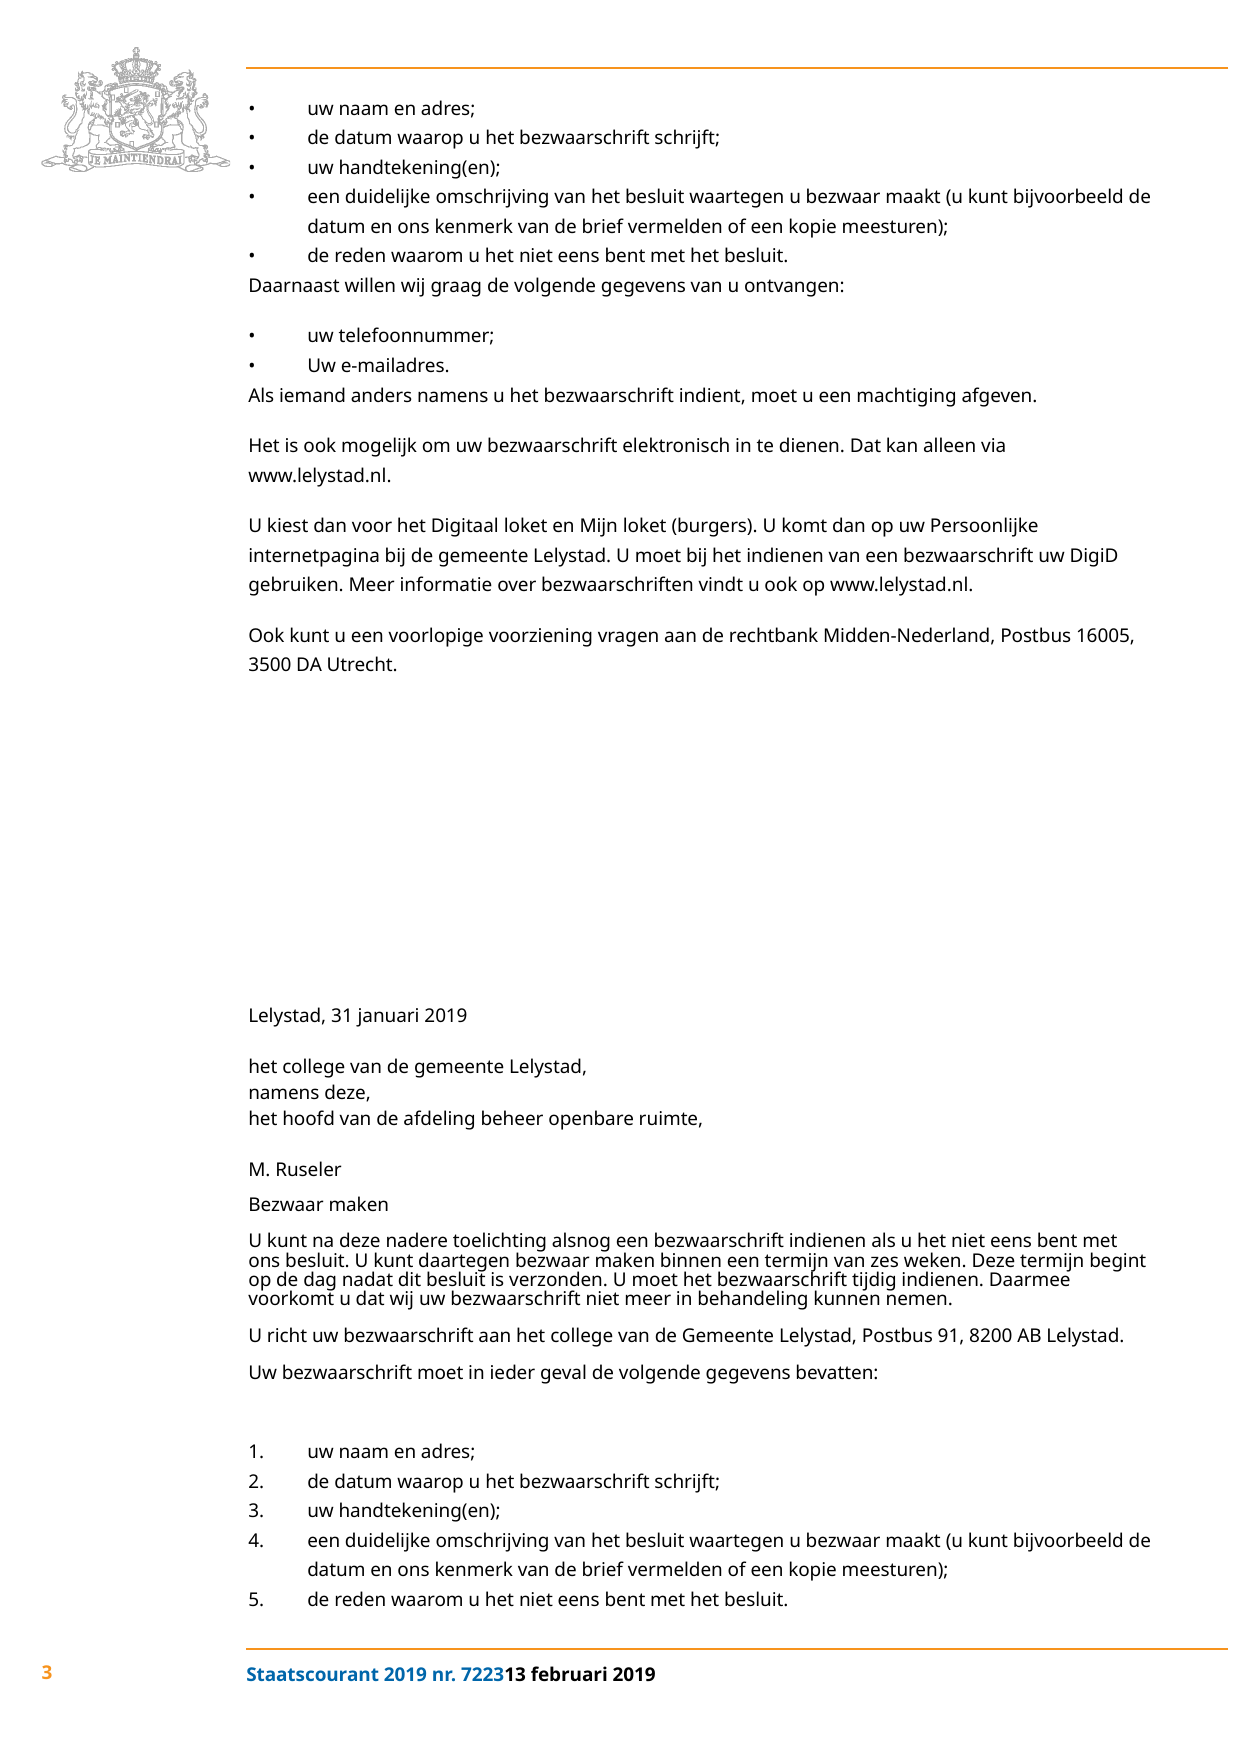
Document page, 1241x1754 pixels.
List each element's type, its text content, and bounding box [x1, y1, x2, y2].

text Bezwaar maken [248, 1196, 1152, 1215]
picture [41, 47, 231, 172]
text namens deze, [248, 1079, 1152, 1105]
list uw naam en adres; [248, 95, 1152, 121]
text Ook kunt u een voorlopige voorziening vragen aan de rechtbank Midden-Nederland, Postbus 16005, 3500 DA Utrecht. [248, 622, 1152, 677]
list de datum waarop u het bezwaarschrift schrijft; [248, 124, 1152, 150]
text U richt uw bezwaarschrift aan het college van de Gemeente Lelystad, Postbus 91, 8200 AB Lelystad. [248, 1327, 1152, 1347]
text U kunt na deze nadere toelichting alsnog een bezwaarschrift indienen als u het niet eens bent met ons besluit. U kunt daartegen bezwaar maken binnen een termijn van zes weken. Deze termijn begint op de dag nadat dit besluit is verzonden. U moet het bezwaarschrift tijdig indienen. Daarmee voorkomt u dat wij uw bezwaarschrift niet meer in behandeling kunnen nemen. [248, 1232, 1152, 1309]
text U kiest dan voor het Digitaal loket en Mijn loket (burgers). U komt dan op uw Persoonlijke internetpagina bij de gemeente Lelystad. U moet bij het indienen van een bezwaarschrift uw DigiD gebruiken. Meer informatie over bezwaarschriften vindt u ook op www.lelystad.nl. [248, 512, 1152, 597]
list uw telefoonnummer; [248, 323, 1152, 348]
text Uw bezwaarschrift moet in ieder geval de volgende gegevens bevatten: [248, 1364, 1152, 1383]
list de reden waarom u het niet eens bent met het besluit. [248, 243, 1152, 268]
text Als iemand anders namens u het bezwaarschrift indient, moet u een machtiging afgeven. [248, 382, 1152, 408]
text Het is ook mogelijk om uw bezwaarschrift elektronisch in te dienen. Dat kan alleen via www.lelystad.nl. [248, 432, 1152, 488]
text Lelystad, 31 januari 2019 [248, 1002, 1152, 1027]
list een duidelijke omschrijving van het besluit waartegen u bezwaar maakt (u kunt bijvoorbeeld de datum en ons kenmerk van de brief vermelden of een kopie meesturen); [248, 1527, 1152, 1582]
list de reden waarom u het niet eens bent met het besluit. [248, 1586, 1152, 1612]
text het college van de gemeente Lelystad, [248, 1053, 1152, 1079]
text Daarnaast willen wij graag de volgende gegevens van u ontvangen: [248, 272, 1152, 298]
text het hoofd van de afdeling beheer openbare ruimte, [248, 1105, 1152, 1130]
list uw naam en adres; [248, 1438, 1152, 1464]
list de datum waarop u het bezwaarschrift schrijft; [248, 1468, 1152, 1493]
list uw handtekening(en); [248, 1497, 1152, 1523]
list Uw e-mailadres. [248, 352, 1152, 378]
list uw handtekening(en); [248, 154, 1152, 180]
list een duidelijke omschrijving van het besluit waartegen u bezwaar maakt (u kunt bijvoorbeeld de datum en ons kenmerk van de brief vermelden of een kopie meesturen); [248, 183, 1152, 239]
text M. Ruseler [248, 1156, 1152, 1182]
